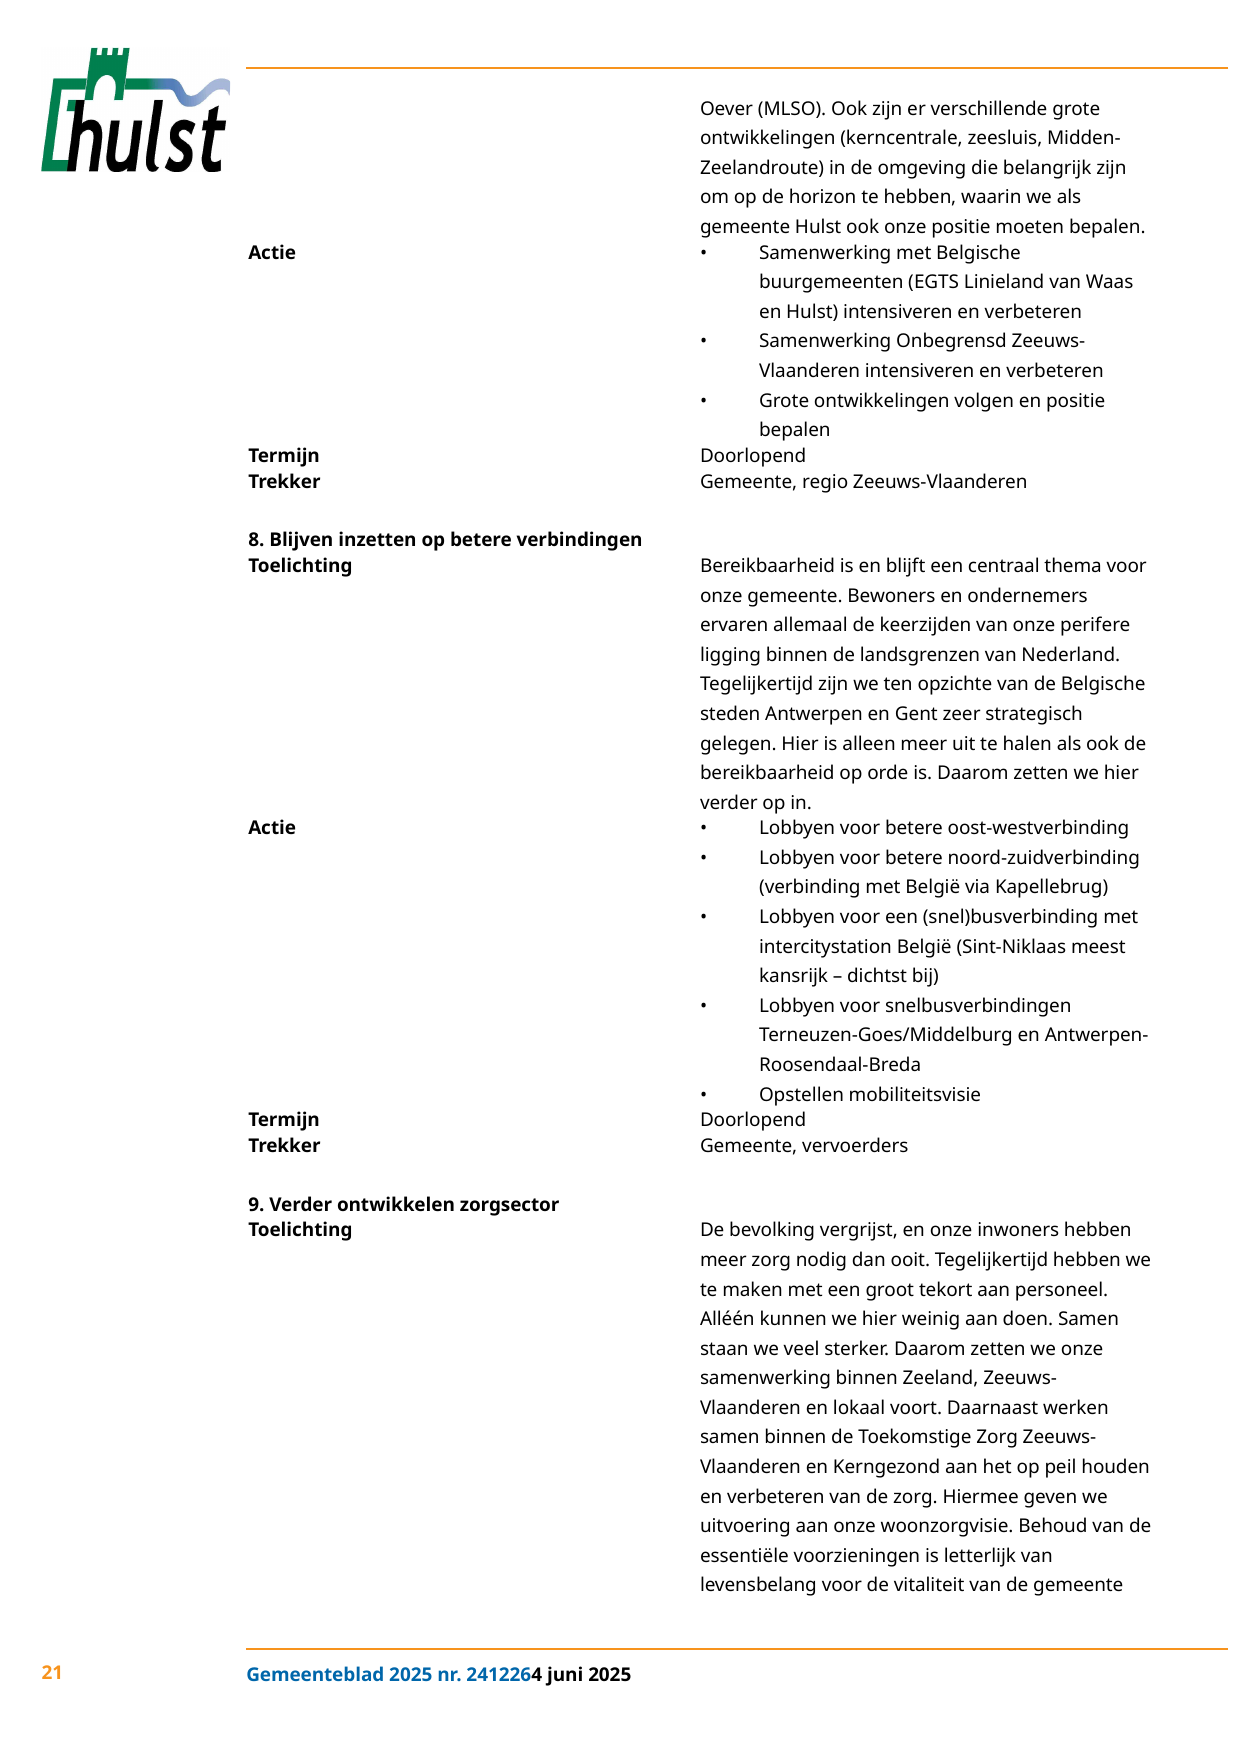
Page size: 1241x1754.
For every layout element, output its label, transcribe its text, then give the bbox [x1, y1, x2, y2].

table_cell Doorlopend [700, 1107, 1152, 1132]
table_cell Toelichting [248, 1217, 700, 1597]
table_cell Gemeente, vervoerders [700, 1132, 1152, 1158]
table_cell Actie [248, 239, 700, 442]
table_cell Bereikbaarheid is en blijft een centraal thema voor onze gemeente. Bewoners en ondernemers ervaren allemaal de keerzijden van onze perifere ligging binnen de landsgrenzen van Nederland. Tegelijker­tijd zijn we ten opzichte van de Belgische steden Antwerpen en Gent zeer strategisch gelegen. Hier is alleen meer uit te halen als ook de bereikba­ar­heid op orde is. Daarom zetten we hier verder op in. [700, 552, 1152, 814]
table_cell [248, 95, 700, 239]
table_cell Trekker [248, 468, 700, 493]
table_cell Lobbyen voor betere oost-westverbinding Lobbyen voor betere noord-zuidverbinding (verbinding met België via Kapellebrug) Lobbyen voor een (snel)busverbinding met intercitystation België (Sint-Niklaas meest kansrijk – dichtst bij) Lobbyen voor snelbusverbindingen Terneuzen-Goes/Middelburg en Antwerpen-Roosendaal-Breda Opstellen mobiliteitsvisie [700, 815, 1152, 1107]
table_cell Samenwerking met Belgische buurgemeenten (EGTS Linieland van Waas en Hulst) intensiveren en verbeteren Samenwerking Onbegrensd Zeeuws-Vlaanderen intensiveren en verbeteren Grote ontwikkelingen volgen en positie bepalen [700, 239, 1152, 442]
table_cell Gemeente, regio Zeeuws-Vlaanderen [700, 468, 1152, 493]
table_cell De bevolking vergrijst, en onze inwoners hebben meer zorg nodig dan ooit. Tegelijkertijd hebben we te maken met een groot tekort aan personeel. Alléén kunnen we hier weinig aan doen. Samen staan we veel sterker. Daarom zetten we onze samenwerking binnen Zeeland, Zeeuws-Vlaanderen en lokaal voort. Daarnaast werken samen binnen de Toekomstige Zorg Zeeuws-Vlaanderen en Kerngezond aan het op peil houden en verbeteren van de zorg. Hiermee geven we uitvoering aan onze woonzorgvisie. Behoud van de essentiële voorzieningen is letterlijk van levensbelang voor de vitaliteit van de gemeente [700, 1217, 1152, 1597]
table_header 8. Blijven inzetten op betere verbindingen [248, 526, 1152, 552]
table_cell Termijn [248, 442, 700, 468]
table_cell Termijn [248, 1107, 700, 1132]
table_cell Doorlopend [700, 442, 1152, 468]
table_header 9. Verder ontwikkelen zorgsector [248, 1191, 1152, 1217]
picture [41, 47, 231, 172]
table_cell Trekker [248, 1132, 700, 1158]
table_cell Oever (MLSO). Ook zijn er verschillende grote ontwikkelingen (kerncentrale, zeesluis, Midden-Zeelandroute) in de omgeving die belangrijk zijn om op de horizon te hebben, waarin we als gemeente Hulst ook onze positie moeten bepalen. [700, 95, 1152, 239]
table_cell Toelichting [248, 552, 700, 814]
table_cell Actie [248, 815, 700, 1107]
